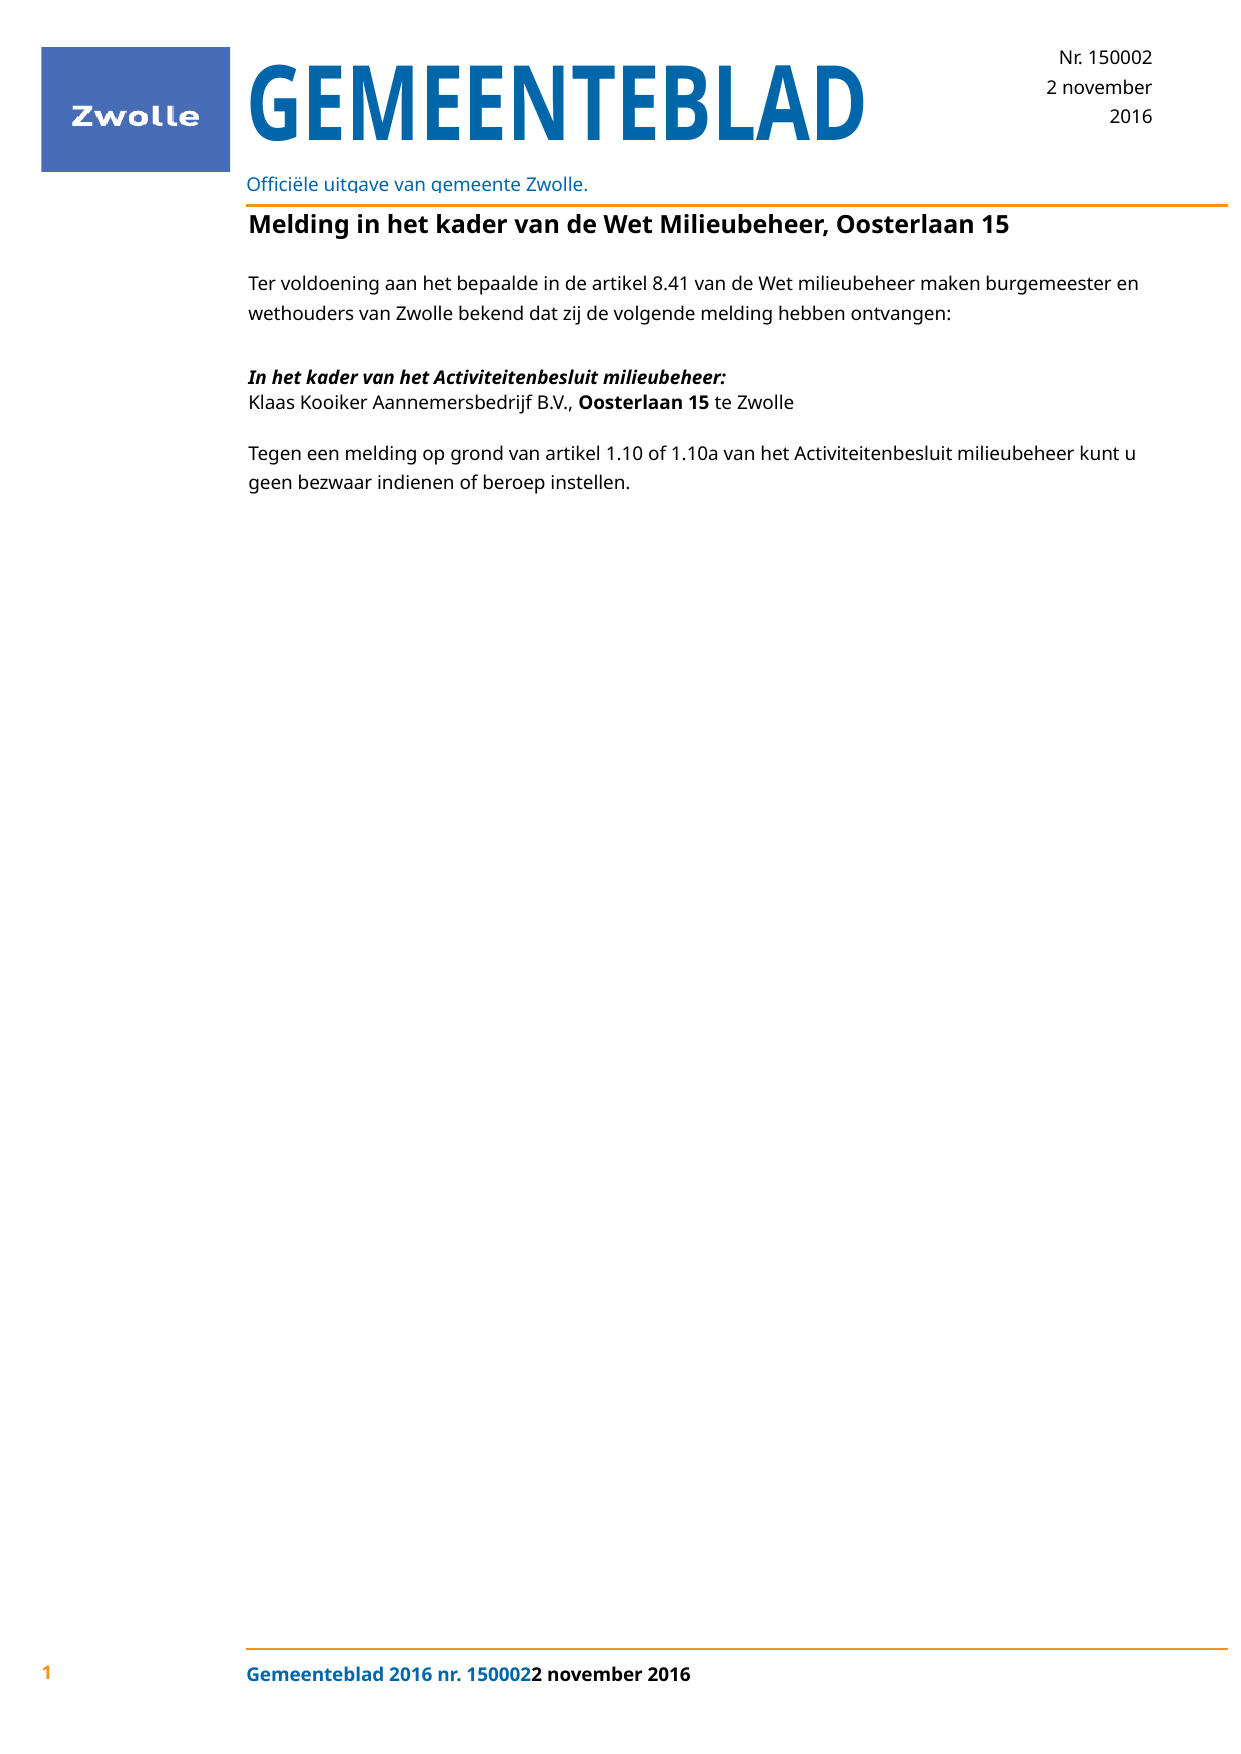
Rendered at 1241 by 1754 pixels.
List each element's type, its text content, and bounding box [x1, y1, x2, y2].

text Melding in het kader van de Wet Milieubeheer, Oosterlaan 15 [248, 207, 1152, 241]
picture [41, 47, 231, 172]
text Tegen een melding op grond van artikel 1.10 of 1.10a van het Activiteitenbesluit milieubeheer kunt u geen bezwaar indienen of beroep instellen. [248, 440, 1152, 495]
text In het kader van het Activiteitenbesluit milieubeheer: [248, 364, 1152, 389]
text Ter voldoening aan het bepaalde in de artikel 8.41 van de Wet milieubeheer maken burgemeester en wethouders van Zwolle bekend dat zij de volgende melding hebben ontvangen: [248, 270, 1152, 326]
text Klaas Kooiker Aannemersbedrijf B.V., Oosterlaan 15 te Zwolle [248, 389, 1152, 415]
